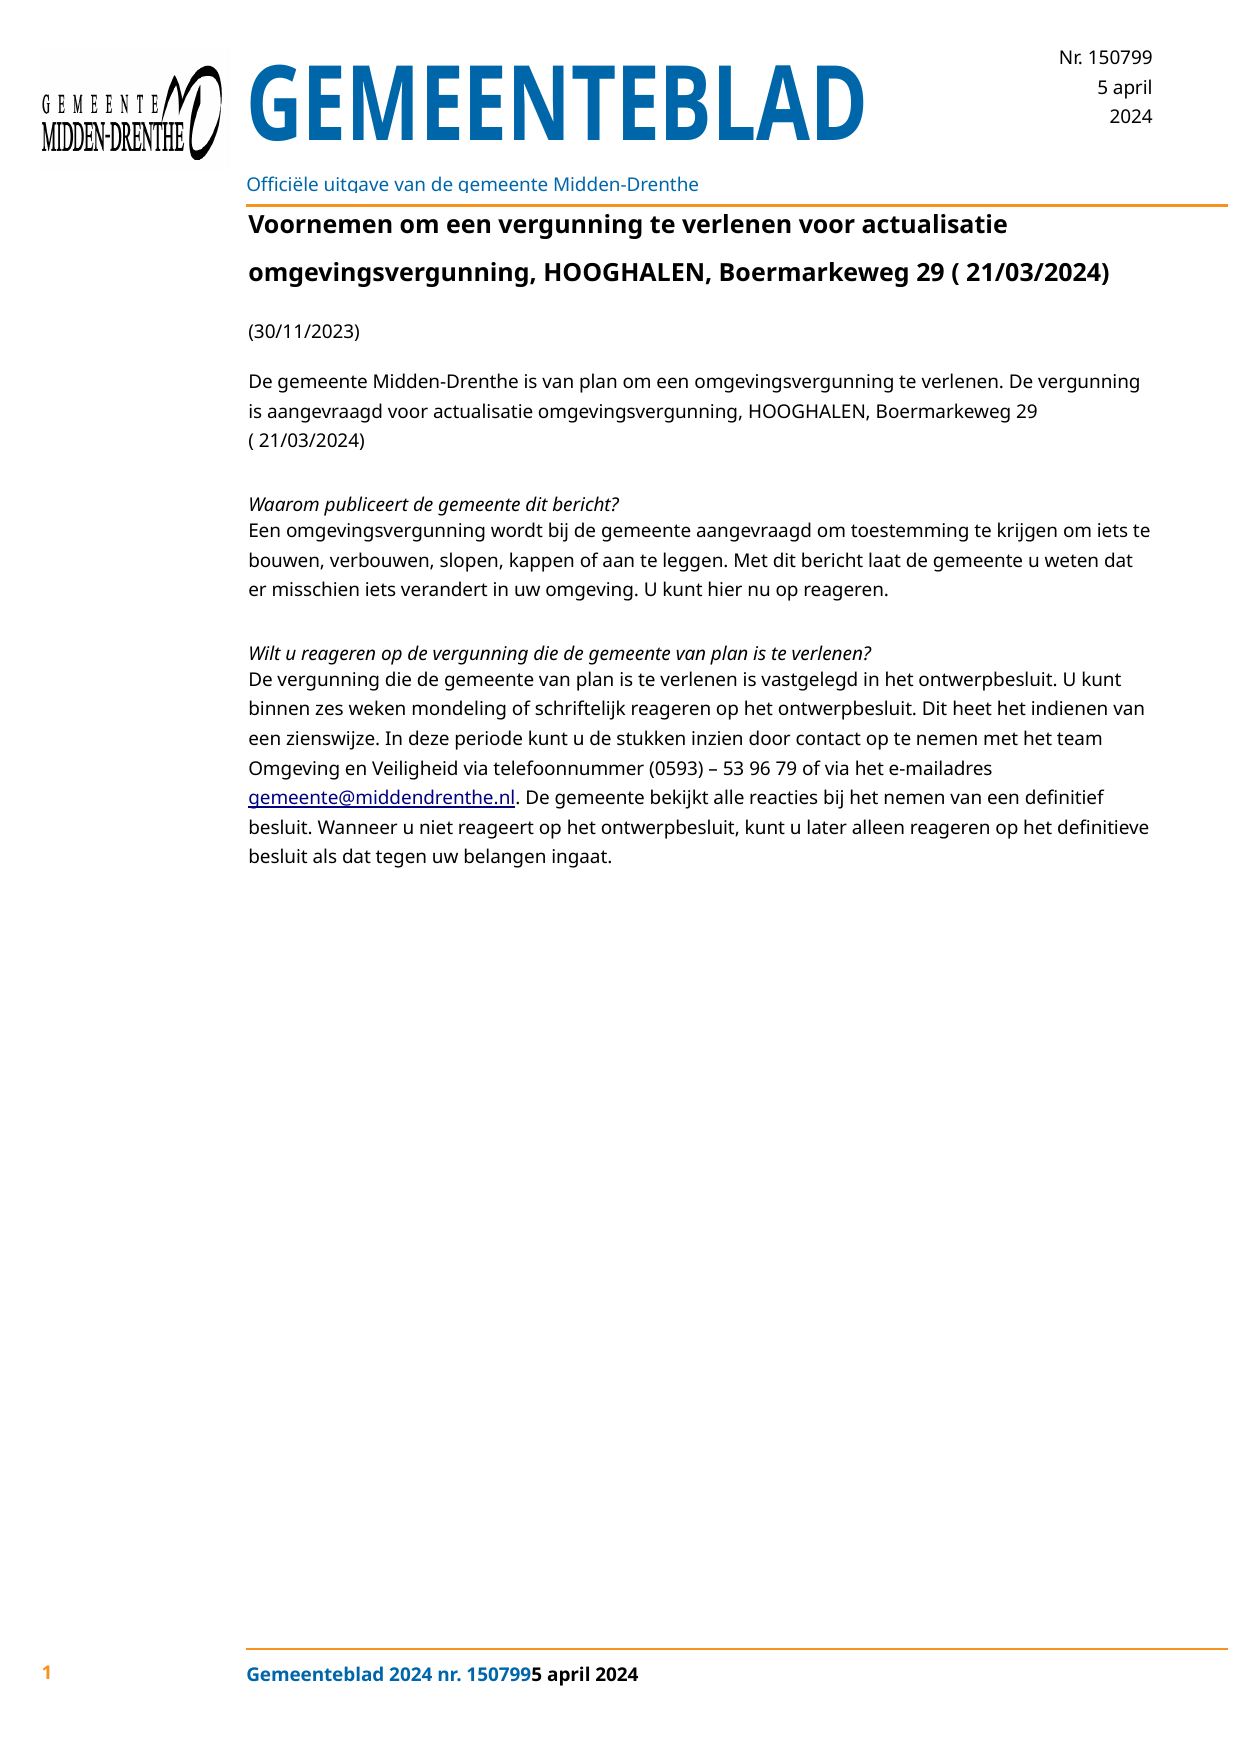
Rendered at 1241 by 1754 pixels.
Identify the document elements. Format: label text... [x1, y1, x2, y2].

text De vergunning die de gemeente van plan is te verlenen is vastgelegd in het ontwerpbesluit. U kunt binnen zes weken mondeling of schriftelijk reageren op het ontwerpbesluit. Dit heet het indienen van een zienswijze. In deze periode kunt u de stukken inzien door contact op te nemen met het team Omgeving en Veiligheid via telefoonnummer (0593) – 53 96 79 of via het e-mailadres gemeente@middendrenthe.nl. De gemeente bekijkt alle reacties bij het nemen van een definitief besluit. Wanneer u niet reageert op het ontwerpbesluit, kunt u later alleen reageren op het definitieve besluit als dat tegen uw belangen ingaat. [248, 666, 1152, 869]
text Wilt u reageren op de vergunning die de gemeente van plan is te verlenen? [248, 640, 1152, 666]
text Een omgevingsvergunning wordt bij de gemeente aangevraagd om toestemming te krijgen om iets te bouwen, verbouwen, slopen, kappen of aan te leggen. Met dit bericht laat de gemeente u weten dat er misschien iets verandert in uw omgeving. U kunt hier nu op reageren. [248, 517, 1152, 602]
text De gemeente Midden-Drenthe is van plan om een omgevingsvergunning te verlenen. De vergunning is aangevraagd voor actualisatie omgevingsvergunning, HOOGHALEN, Boermarkeweg 29 ( 21/03/2024) [248, 368, 1152, 453]
text Waarom publiceert de gemeente dit bericht? [248, 491, 1152, 517]
picture [41, 47, 231, 172]
text Voornemen om een vergunning te verlenen voor actualisatie omgevingsvergunning, HOOGHALEN, Boermarkeweg 29 ( 21/03/2024) [248, 207, 1152, 288]
text (30/11/2023) [248, 318, 1152, 344]
